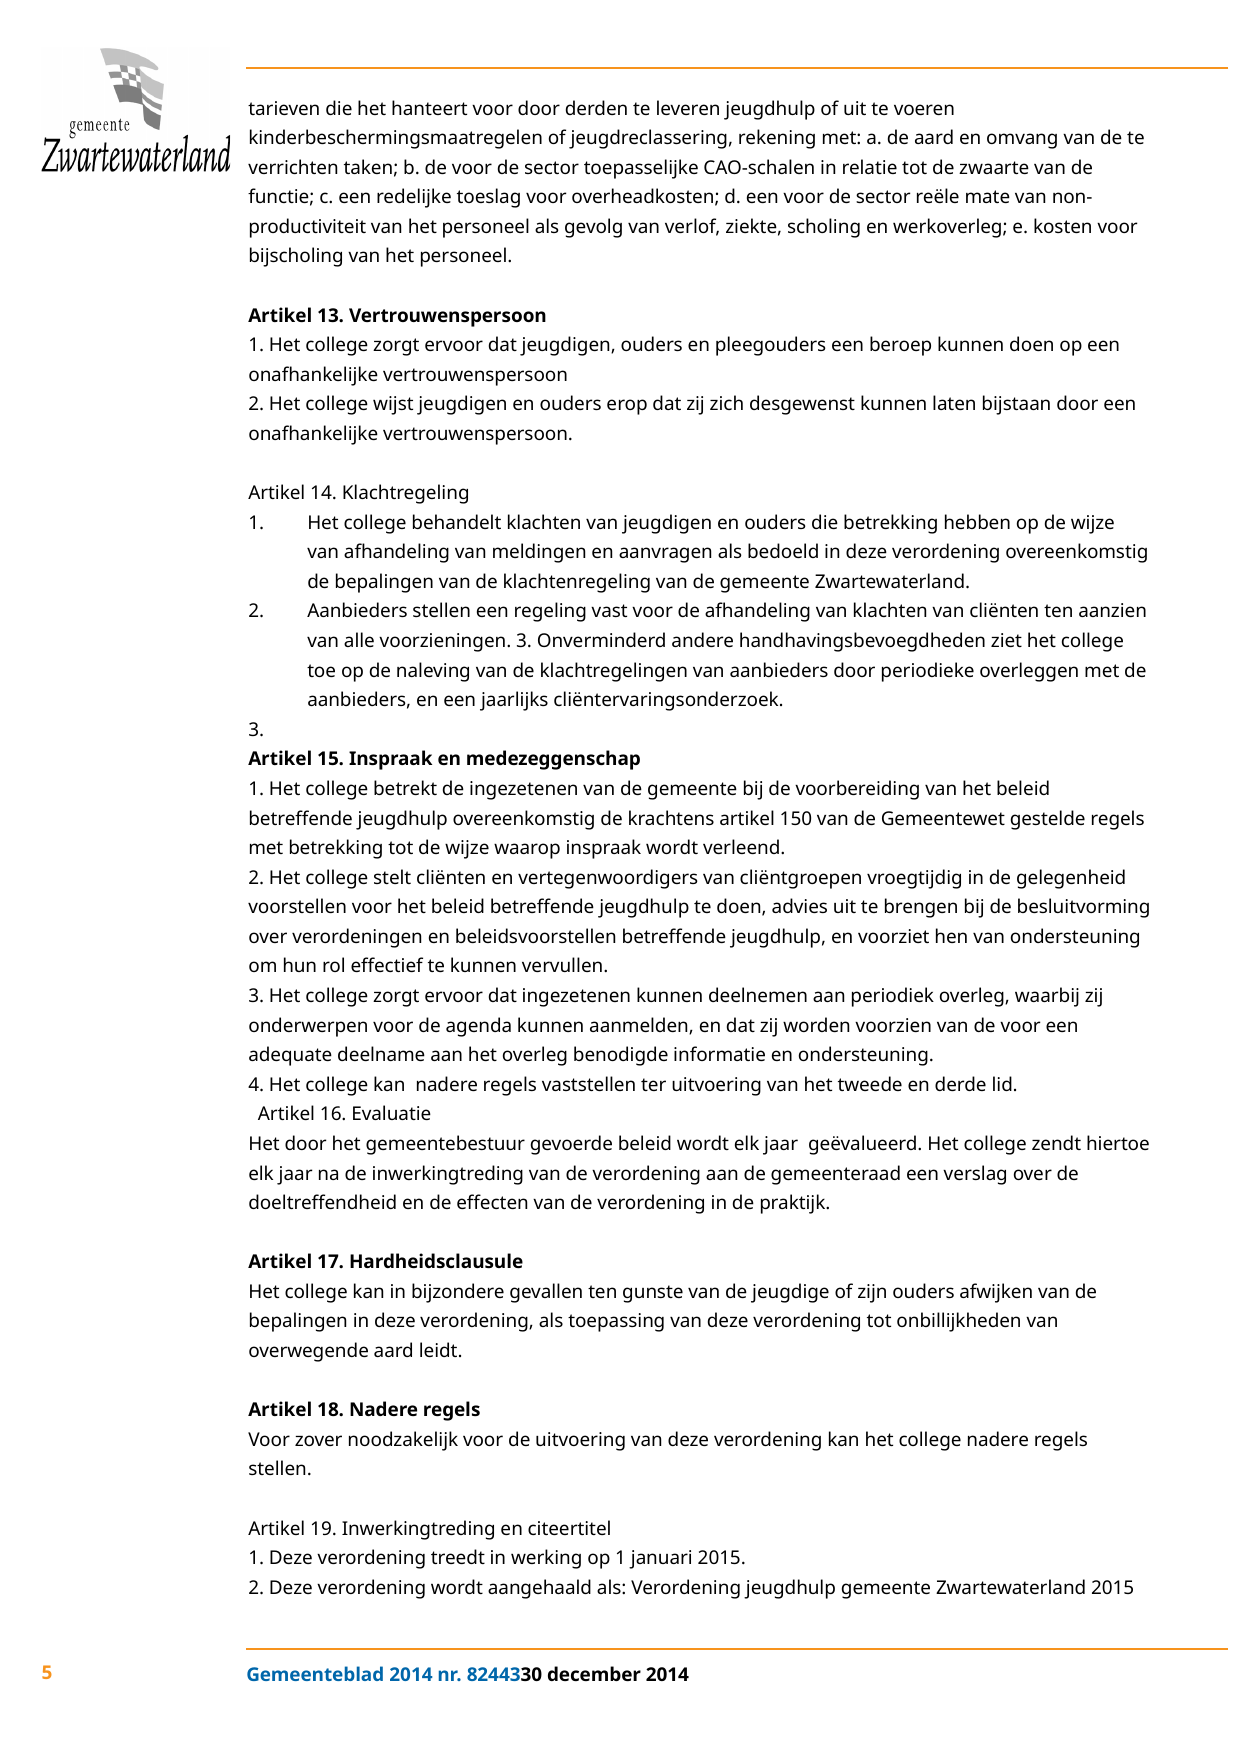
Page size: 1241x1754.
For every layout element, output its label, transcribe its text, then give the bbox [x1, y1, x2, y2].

text Het door het gemeentebestuur gevoerde beleid wordt elk jaar geëvalueerd. Het college zendt hiertoe elk jaar na de inwerkingtreding van de verordening aan de gemeenteraad een verslag over de doeltreffendheid en de effecten van de verordening in de praktijk. [248, 1130, 1152, 1215]
text Artikel 17. Hardheidsclausule [248, 1248, 1152, 1274]
text tarieven die het hanteert voor door derden te leveren jeugdhulp of uit te voeren kinderbeschermingsmaatregelen of jeugdreclassering, rekening met: a. de aard en omvang van de te verrichten taken; b. de voor de sector toepasselijke CAO-schalen in relatie tot de zwaarte van de functie; c. een redelijke toeslag voor overheadkosten; d. een voor de sector reële mate van non-productiviteit van het personeel als gevolg van verlof, ziekte, scholing en werkoverleg; e. kosten voor bijscholing van het personeel. [248, 95, 1152, 268]
picture [41, 47, 231, 172]
text 4. Het college kan nadere regels vaststellen ter uitvoering van het tweede en derde lid. [248, 1071, 1152, 1097]
text 2. Het college stelt cliënten en vertegenwoordigers van cliëntgroepen vroegtijdig in de gelegenheid voorstellen voor het beleid betreffende jeugdhulp te doen, advies uit te brengen bij de besluitvorming over verordeningen en beleidsvoorstellen betreffende jeugdhulp, en voorziet hen van ondersteuning om hun rol effectief te kunnen vervullen. [248, 864, 1152, 978]
text Artikel 18. Nadere regels [248, 1396, 1152, 1422]
text Artikel 19. Inwerkingtreding en citeertitel [248, 1515, 1152, 1541]
text Artikel 13. Vertrouwenspersoon [248, 302, 1152, 328]
text 3. Het college zorgt ervoor dat ingezetenen kunnen deelnemen aan periodiek overleg, waarbij zij onderwerpen voor de agenda kunnen aanmelden, en dat zij worden voorzien van de voor een adequate deelname aan het overleg benodigde informatie en ondersteuning. [248, 982, 1152, 1067]
text Artikel 15. Inspraak en medezeggenschap [248, 746, 1152, 771]
text 1. Het college zorgt ervoor dat jeugdigen, ouders en pleegouders een beroep kunnen doen op een onafhankelijke vertrouwenspersoon [248, 331, 1152, 387]
text 1. Het college betrekt de ingezetenen van de gemeente bij de voorbereiding van het beleid betreffende jeugdhulp overeenkomstig de krachtens artikel 150 van de Gemeentewet gestelde regels met betrekking tot de wijze waarop inspraak wordt verleend. [248, 775, 1152, 860]
text 2. Het college wijst jeugdigen en ouders erop dat zij zich desgewenst kunnen laten bijstaan door een onafhankelijke vertrouwenspersoon. [248, 391, 1152, 446]
text Artikel 14. Klachtregeling [248, 479, 1152, 505]
text 2. Deze verordening wordt aangehaald als: Verordening jeugdhulp gemeente Zwartewaterland 2015 [248, 1574, 1152, 1600]
text Het college kan in bijzondere gevallen ten gunste van de jeugdige of zijn ouders afwijken van de bepalingen in deze verordening, als toepassing van deze verordening tot onbillijkheden van overwegende aard leidt. [248, 1278, 1152, 1363]
text Voor zover noodzakelijk voor de uitvoering van deze verordening kan het college nadere regels stellen. [248, 1426, 1152, 1481]
list Aanbieders stellen een regeling vast voor de afhandeling van klachten van cliënten ten aanzien van alle voorzieningen. 3. Onverminderd andere handhavingsbevoegdheden ziet het college toe op de naleving van de klachtregelingen van aanbieders door periodieke overleggen met de aanbieders, en een jaarlijks cliëntervaringsonderzoek. [248, 598, 1152, 712]
text 1. Deze verordening treedt in werking op 1 januari 2015. [248, 1544, 1152, 1570]
text Artikel 16. Evaluatie [248, 1101, 1152, 1126]
list Het college behandelt klachten van jeugdigen en ouders die betrekking hebben op de wijze van afhandeling van meldingen en aanvragen als bedoeld in deze verordening overeenkomstig de bepalingen van de klachtenregeling van de gemeente Zwartewaterland. [248, 509, 1152, 594]
